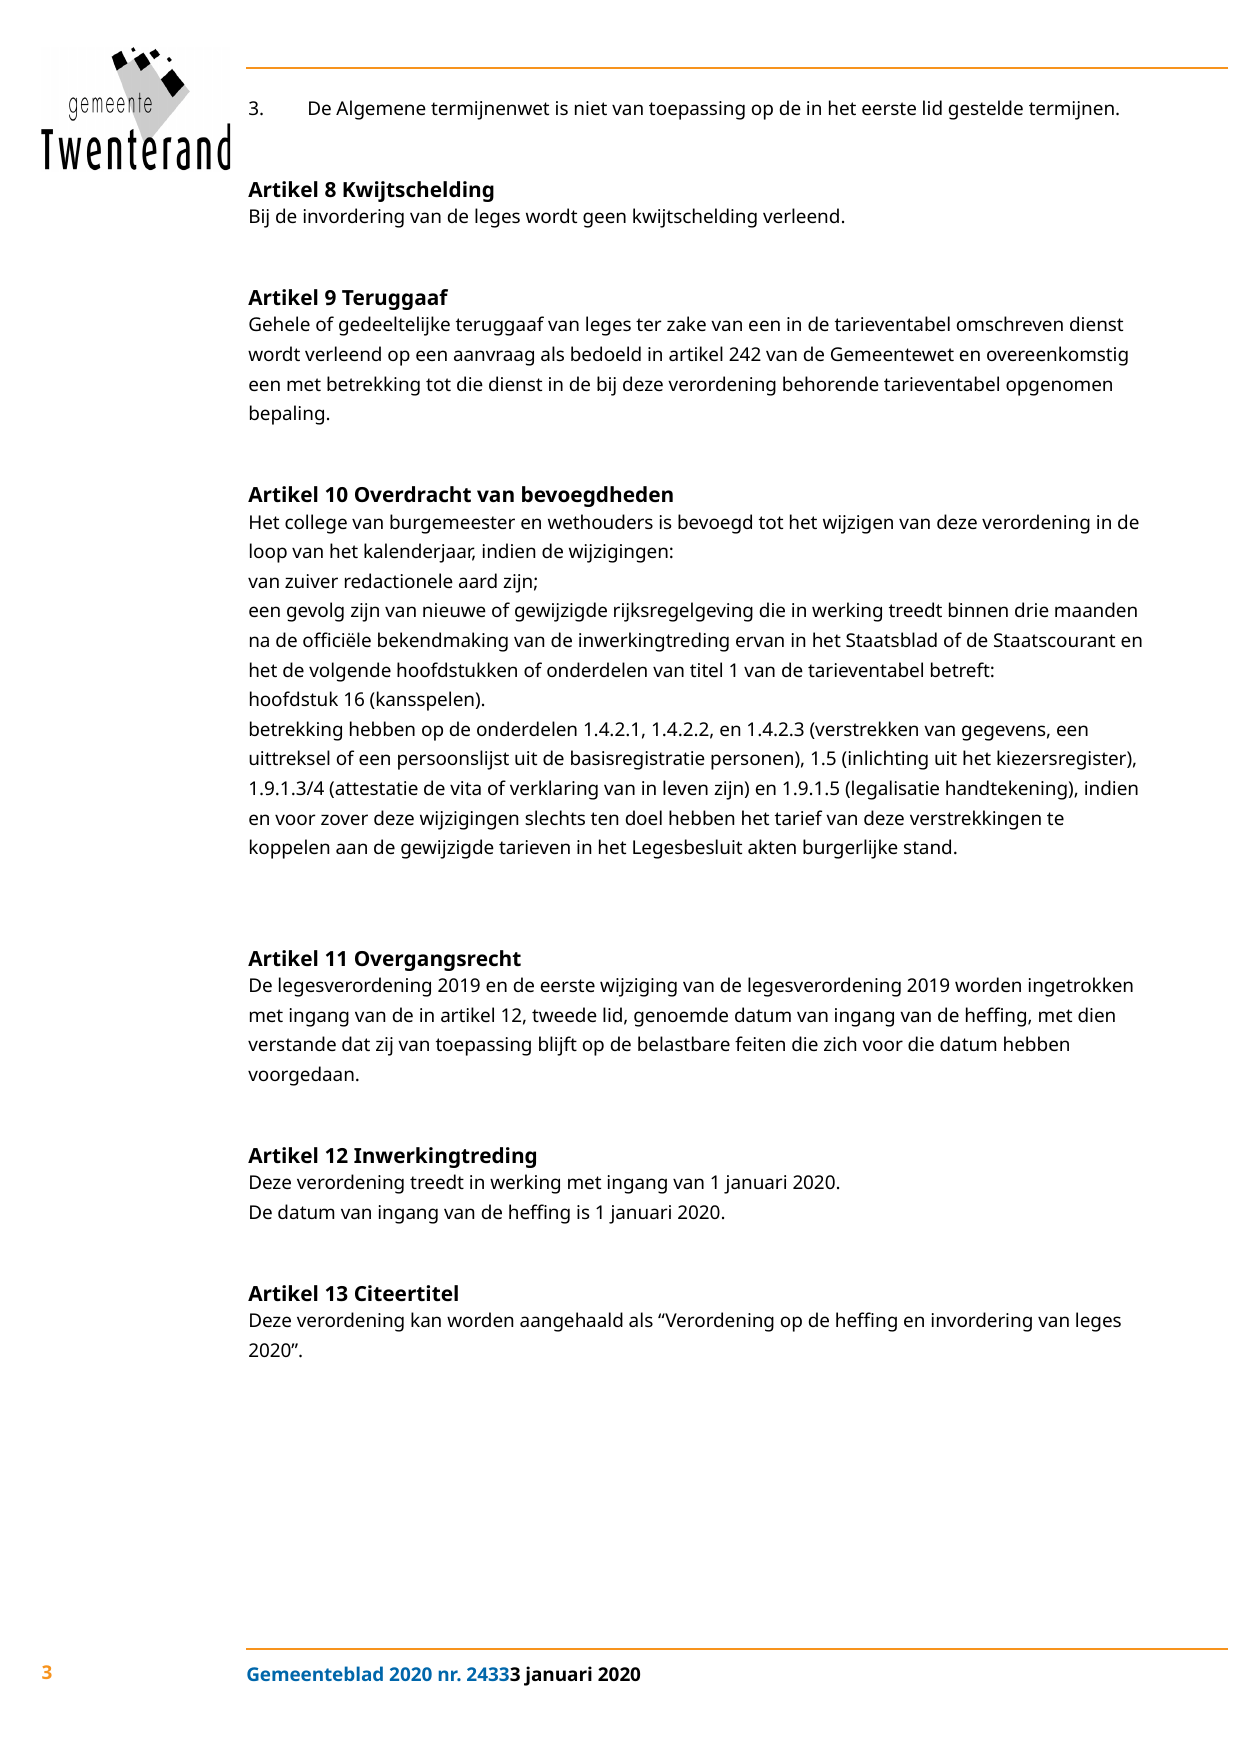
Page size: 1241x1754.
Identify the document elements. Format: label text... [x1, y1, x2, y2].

text Gehele of gedeeltelijke teruggaaf van leges ter zake van een in de tarieventabel omschreven dienst wordt verleend op een aanvraag als bedoeld in artikel 242 van de Gemeentewet en overeenkomstig een met betrekking tot die dienst in de bij deze verordening behorende tarieventabel opgenomen bepaling. [248, 312, 1152, 426]
text Bij de invordering van de leges wordt geen kwijtschelding verleend. [248, 203, 1152, 229]
text Het college van burgemeester en wethouders is bevoegd tot het wijzigen van deze verordening in de loop van het kalenderjaar, indien de wijzigingen: [248, 509, 1152, 564]
text Artikel 12 Inwerkingtreding [248, 1141, 1152, 1169]
text Artikel 10 Overdracht van bevoegdheden [248, 480, 1152, 509]
picture [41, 47, 231, 172]
text betrekking hebben op de onderdelen 1.4.2.1, 1.4.2.2, en 1.4.2.3 (verstrekken van gegevens, een uittreksel of een persoonslijst uit de basisregistratie personen), 1.5 (inlichting uit het kiezersregister), 1.9.1.3/4 (attestatie de vita of verklaring van in leven zijn) en 1.9.1.5 (legalisatie handtekening), indien en voor zover deze wijzigingen slechts ten doel hebben het tarief van deze verstrekkingen te koppelen aan de gewijzigde tarieven in het Legesbesluit akten burgerlijke stand. [248, 716, 1152, 860]
text De datum van ingang van de heffing is 1 januari 2020. [248, 1199, 1152, 1225]
text een gevolg zijn van nieuwe of gewijzigde rijksregelgeving die in werking treedt binnen drie maanden na de officiële bekendmaking van de inwerkingtreding ervan in het Staatsblad of de Staatscourant en het de volgende hoofdstukken of onderdelen van titel 1 van de tarieventabel betreft: [248, 598, 1152, 682]
text Artikel 11 Overgangsrecht [248, 944, 1152, 972]
text Deze verordening kan worden aangehaald als “Verordening op de heffing en invordering van leges 2020”. [248, 1307, 1152, 1363]
list De Algemene termijnenwet is niet van toepassing op de in het eerste lid gestelde termijnen. [248, 95, 1152, 121]
text Artikel 8 Kwijtschelding [248, 175, 1152, 203]
text De legesverordening 2019 en de eerste wijziging van de legesverordening 2019 worden ingetrokken met ingang van de in artikel 12, tweede lid, genoemde datum van ingang van de heffing, met dien verstande dat zij van toepassing blijft op de belastbare feiten die zich voor die datum hebben voorgedaan. [248, 972, 1152, 1087]
text van zuiver redactionele aard zijn; [248, 568, 1152, 594]
text Artikel 9 Teruggaaf [248, 283, 1152, 312]
text Deze verordening treedt in werking met ingang van 1 januari 2020. [248, 1169, 1152, 1195]
text hoofdstuk 16 (kansspelen). [248, 686, 1152, 712]
text Artikel 13 Citeertitel [248, 1279, 1152, 1307]
